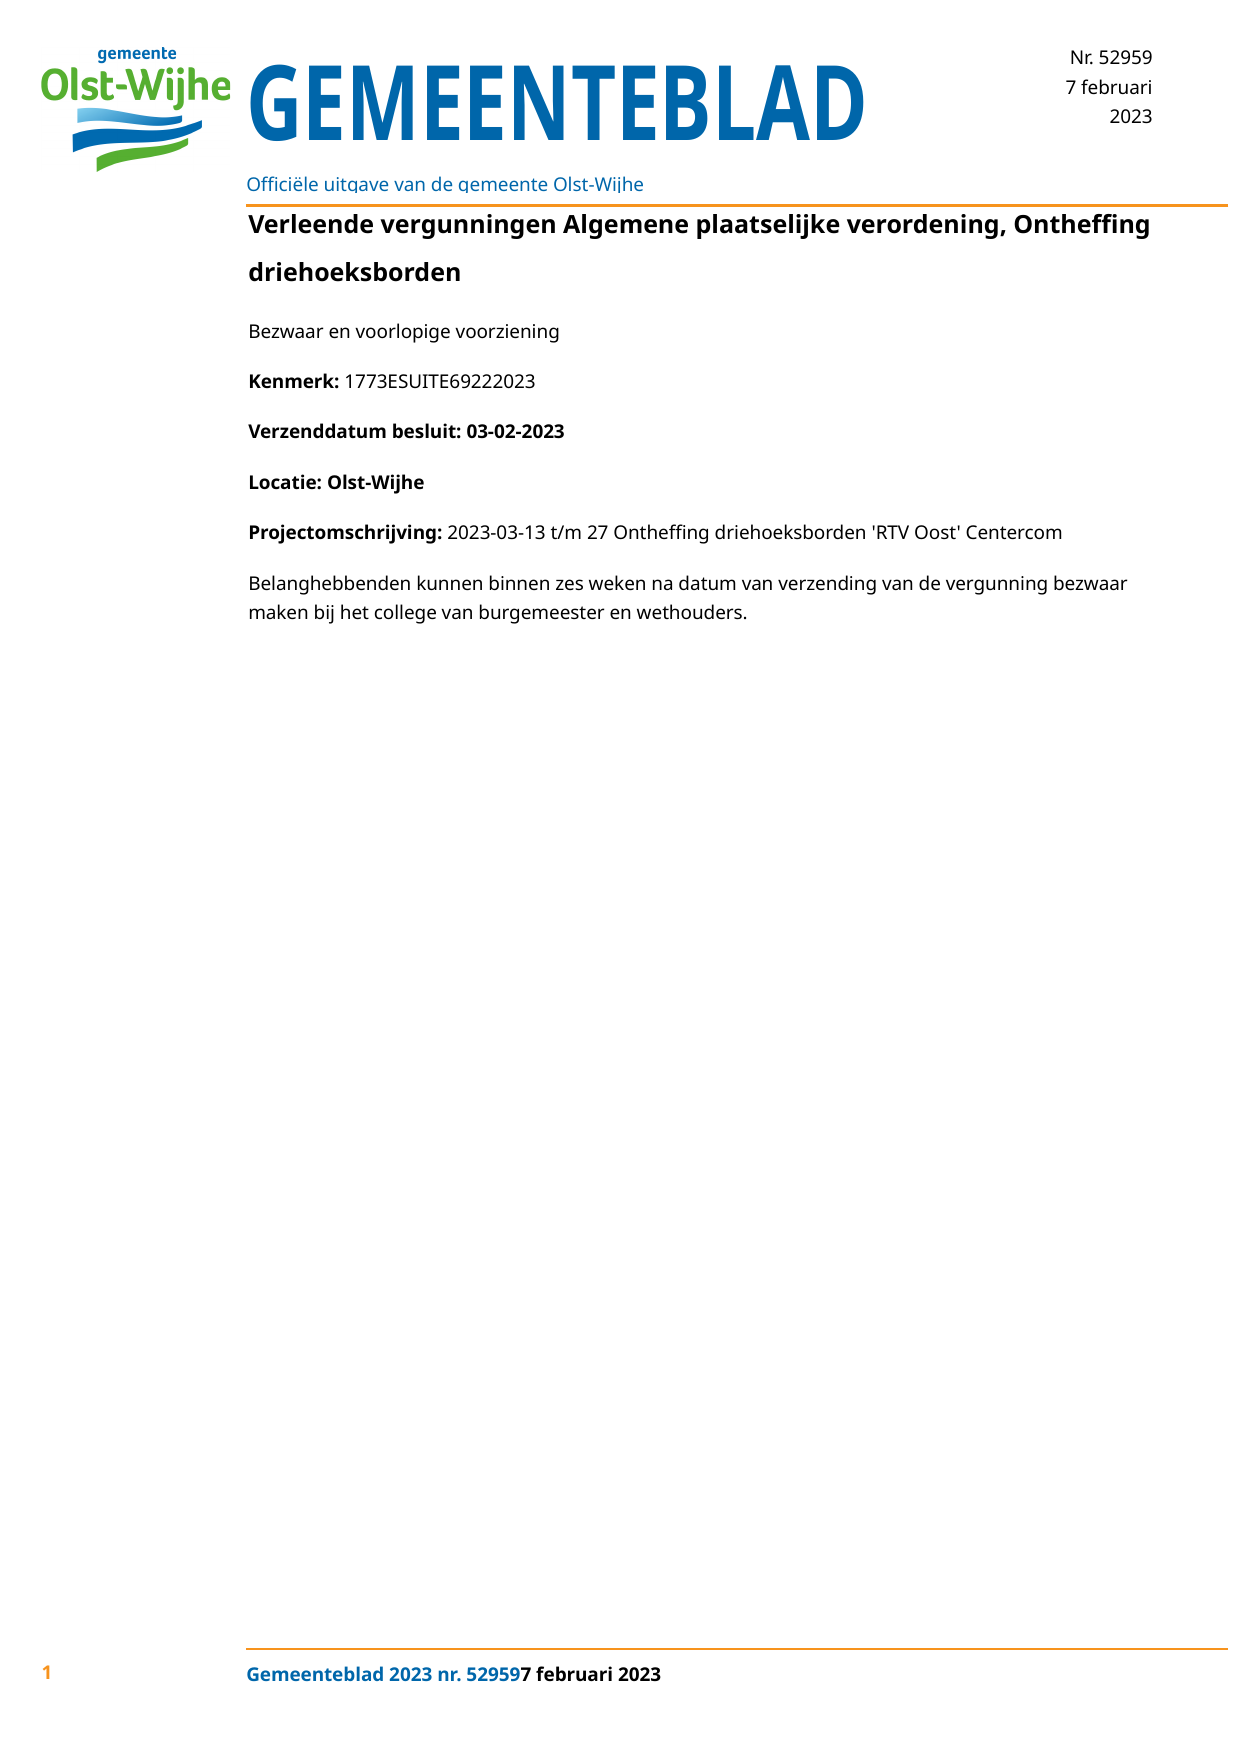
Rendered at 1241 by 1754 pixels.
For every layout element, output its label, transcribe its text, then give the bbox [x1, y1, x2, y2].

text Kenmerk: 1773ESUITE69222023 [248, 368, 1152, 394]
picture [41, 47, 231, 172]
text Verleende vergunningen Algemene plaatselijke verordening, Ontheffing driehoeksborden [248, 207, 1152, 288]
text Verzenddatum besluit: 03-02-2023 [248, 419, 1152, 444]
text Locatie: Olst-Wijhe [248, 469, 1152, 495]
text Bezwaar en voorlopige voorziening [248, 318, 1152, 344]
text Projectomschrijving: 2023-03-13 t/m 27 Ontheffing driehoeksborden 'RTV Oost' Centercom [248, 519, 1152, 545]
text Belanghebbenden kunnen binnen zes weken na datum van verzending van de vergunning bezwaar maken bij het college van burgemeester en wethouders. [248, 570, 1152, 625]
